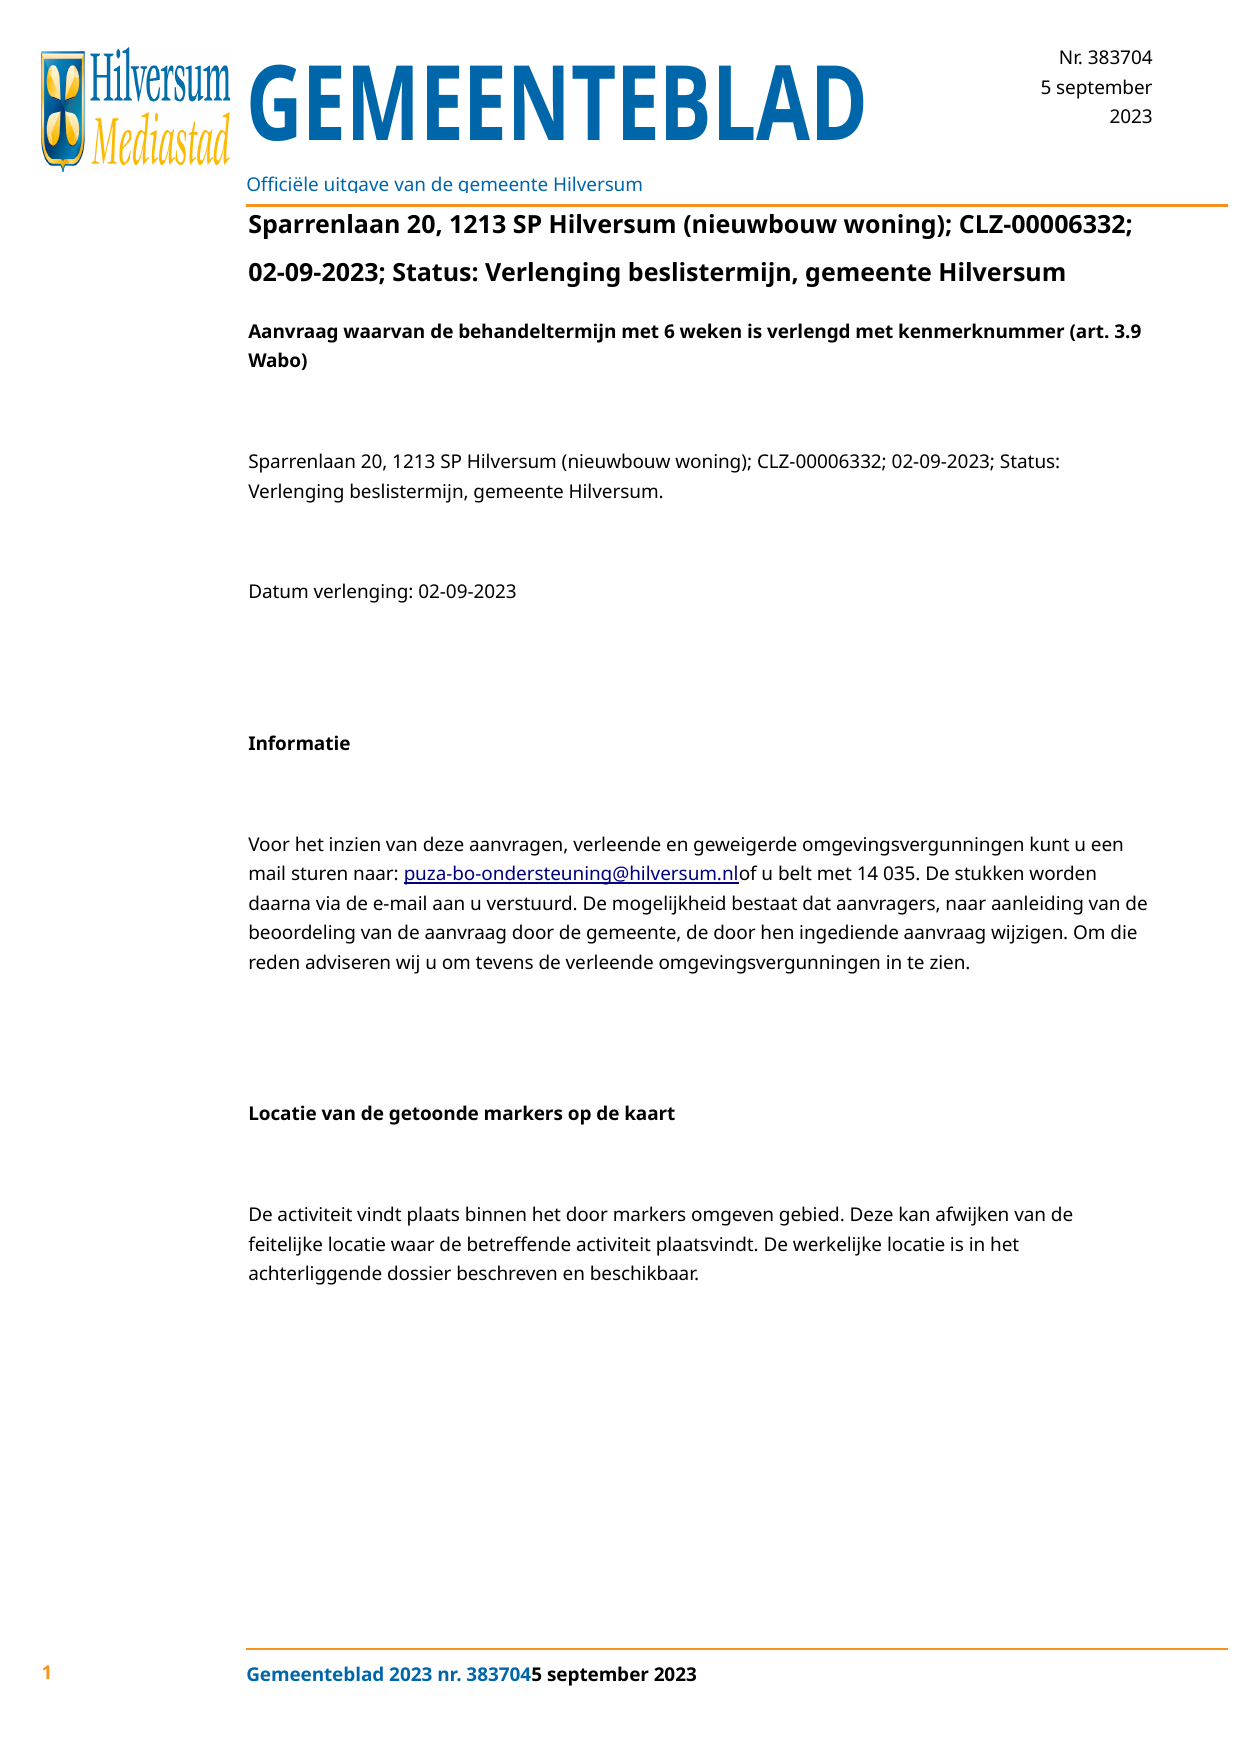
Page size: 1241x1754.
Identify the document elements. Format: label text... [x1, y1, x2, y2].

text Datum verlenging: 02-09-2023 [248, 579, 1152, 604]
text Voor het inzien van deze aanvragen, verleende en geweigerde omgevingsvergunningen kunt u een mail sturen naar: puza-bo-ondersteuning@hilversum.nlof u belt met 14 035. De stukken worden daarna via de e-mail aan u verstuurd. De mogelijkheid bestaat dat aanvragers, naar aanleiding van de beoordeling van de aanvraag door de gemeente, de door hen ingediende aanvraag wijzigen. Om die reden adviseren wij u om tevens de verleende omgevingsvergunningen in te zien. [248, 831, 1152, 975]
text De activiteit vindt plaats binnen het door markers omgeven gebied. Deze kan afwijken van de feitelijke locatie waar de betreffende activiteit plaatsvindt. De werkelijke locatie is in het achterliggende dossier beschreven en beschikbaar. [248, 1201, 1152, 1286]
text Sparrenlaan 20, 1213 SP Hilversum (nieuwbouw woning); CLZ-00006332; 02-09-2023; Status: Verlenging beslistermijn, gemeente Hilversum [248, 207, 1152, 288]
text Sparrenlaan 20, 1213 SP Hilversum (nieuwbouw woning); CLZ-00006332; 02-09-2023; Status: Verlenging beslistermijn, gemeente Hilversum. [248, 448, 1152, 504]
text Locatie van de getoonde markers op de kaart [248, 1100, 1152, 1126]
picture [41, 47, 231, 172]
text Informatie [248, 730, 1152, 756]
text Aanvraag waarvan de behandeltermijn met 6 weken is verlengd met kenmerknummer (art. 3.9 Wabo) [248, 318, 1152, 373]
